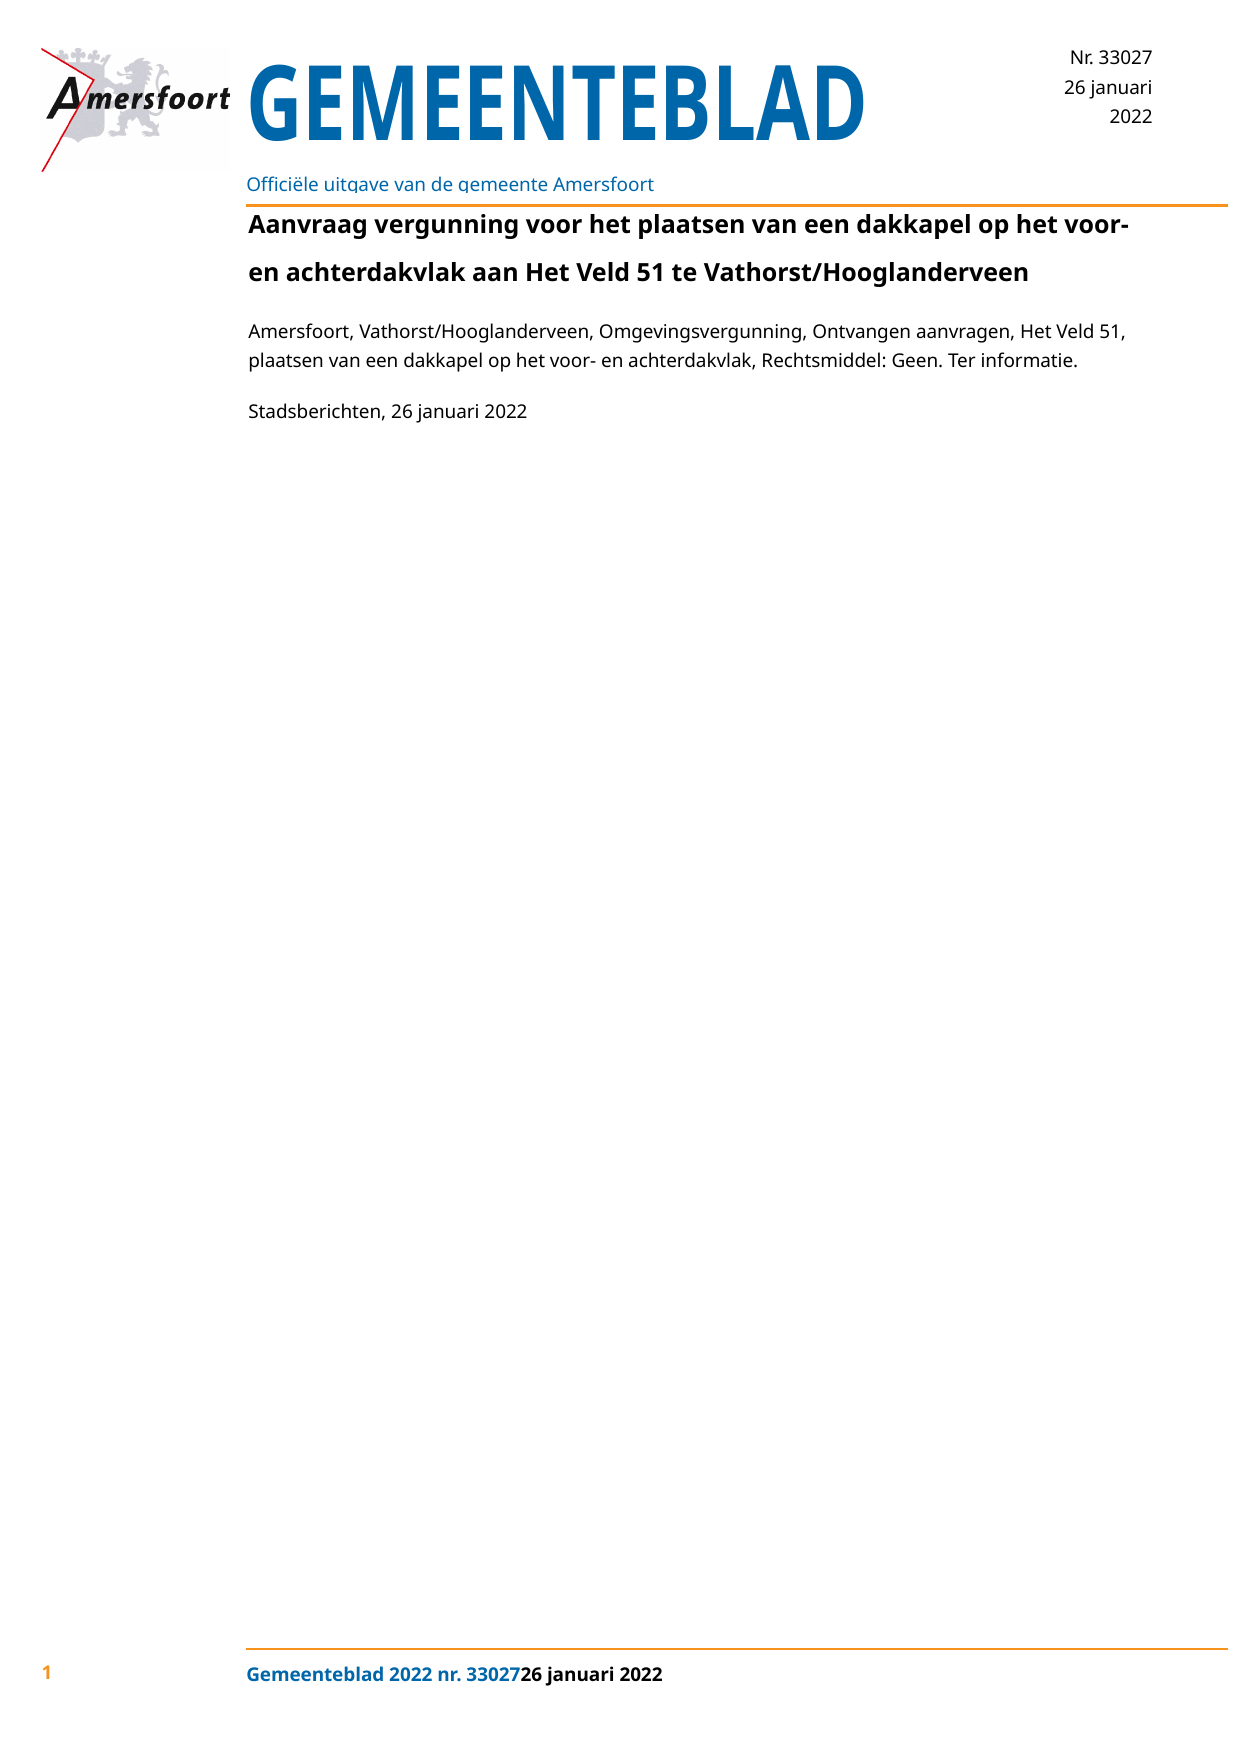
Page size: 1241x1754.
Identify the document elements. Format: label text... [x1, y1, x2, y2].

text Aanvraag vergunning voor het plaatsen van een dakkapel op het voor- en achterdakvlak aan Het Veld 51 te Vathorst/Hooglanderveen [248, 207, 1152, 288]
picture [41, 47, 231, 172]
text Stadsberichten, 26 januari 2022 [248, 398, 1152, 424]
text Amersfoort, Vathorst/Hooglanderveen, Omgevingsvergunning, Ontvangen aanvragen, Het Veld 51, plaatsen van een dakkapel op het voor- en achterdakvlak, Rechtsmiddel: Geen. Ter informatie. [248, 318, 1152, 373]
